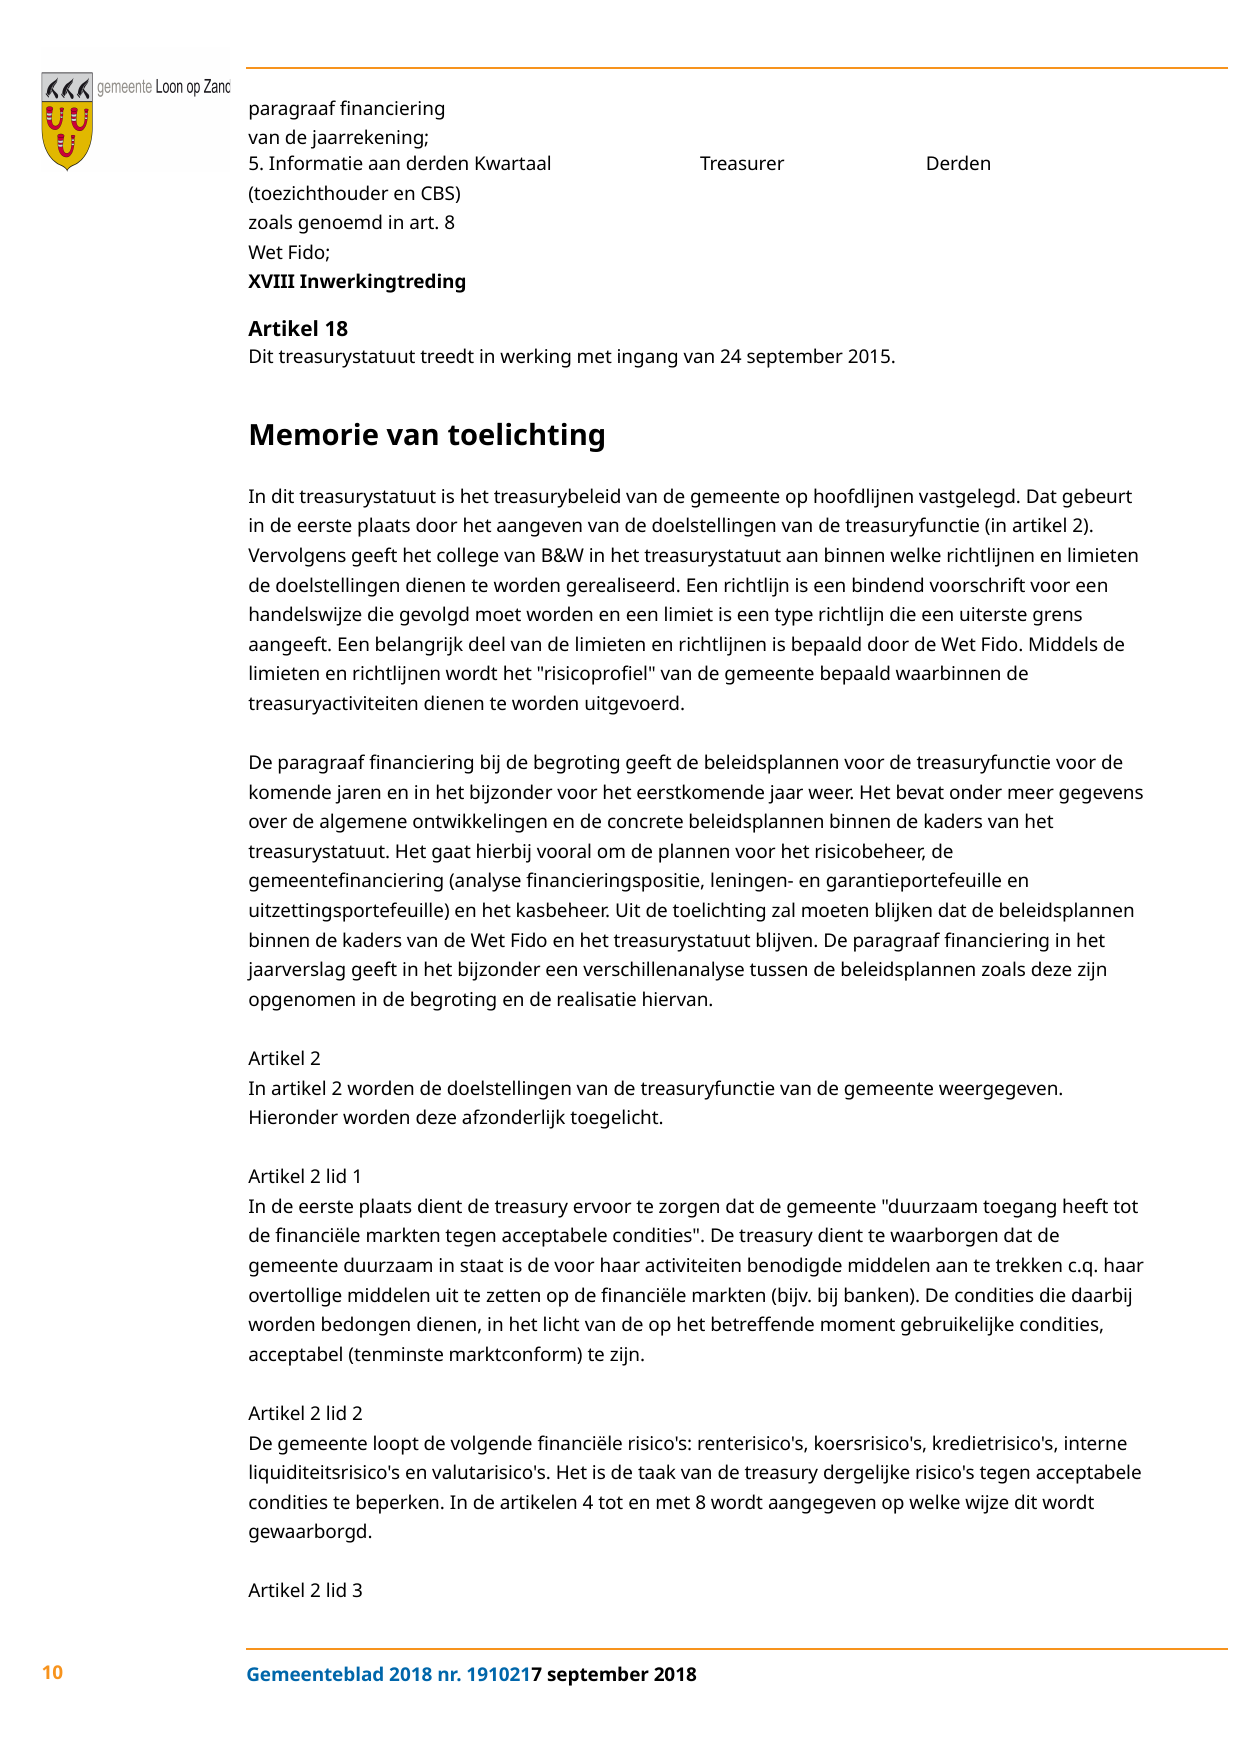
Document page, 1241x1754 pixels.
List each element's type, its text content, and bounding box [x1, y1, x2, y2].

text In dit treasurystatuut is het treasurybeleid van de gemeente op hoofdlijnen vastgelegd. Dat gebeurt in de eerste plaats door het aangeven van de doelstellingen van de treasuryfunctie (in artikel 2). Vervolgens geeft het college van B&W in het treasurystatuut aan binnen welke richtlijnen en limieten de doelstellingen dienen te worden gerealiseerd. Een richtlijn is een bindend voorschrift voor een handelswijze die gevolgd moet worden en een limiet is een type richtlijn die een uiterste grens aangeeft. Een belangrijk deel van de limieten en richtlijnen is bepaald door de Wet Fido. Middels de limieten en richtlijnen wordt het "risicoprofiel" van de gemeente bepaald waarbinnen de treasuryactiviteiten dienen te worden uitgevoerd. [248, 483, 1152, 716]
text Artikel 2 lid 2 [248, 1400, 1152, 1426]
table_cell [926, 95, 1152, 150]
table_cell Kwartaal [474, 150, 700, 264]
text Artikel 18 [248, 314, 1152, 343]
text Memorie van toelichting [248, 414, 1152, 454]
text Artikel 2 lid 3 [248, 1578, 1152, 1603]
text Artikel 2 [248, 1045, 1152, 1071]
table_cell 5. Informatie aan derden (toezichthouder en CBS) zoals genoemd in art. 8 Wet Fido; [248, 150, 474, 264]
text De paragraaf financiering bij de begroting geeft de beleidsplannen voor de treasuryfunctie voor de komende jaren en in het bijzonder voor het eerstkomende jaar weer. Het bevat onder meer gegevens over de algemene ontwikkelingen en de concrete beleidsplannen binnen de kaders van het treasurystatuut. Het gaat hierbij vooral om de plannen voor het risicobeheer, de gemeentefinanciering (analyse financieringspositie, leningen- en garantieportefeuille en uitzettingsportefeuille) en het kasbeheer. Uit de toelichting zal moeten blijken dat de beleidsplannen binnen de kaders van de Wet Fido en het treasurystatuut blijven. De paragraaf financiering in het jaarverslag geeft in het bijzonder een verschillenanalyse tussen de beleidsplannen zoals deze zijn opgenomen in de begroting en de realisatie hiervan. [248, 749, 1152, 1012]
text Artikel 2 lid 1 [248, 1163, 1152, 1189]
text In de eerste plaats dient de treasury ervoor te zorgen dat de gemeente "duurzaam toegang heeft tot de financiële markten tegen acceptabele condities". De treasury dient te waarborgen dat de gemeente duurzaam in staat is de voor haar activiteiten benodigde middelen aan te trekken c.q. haar overtollige middelen uit te zetten op de financiële markten (bijv. bij banken). De condities die daarbij worden bedongen dienen, in het licht van de op het betreffende moment gebruikelijke condities, acceptabel (tenminste marktconform) te zijn. [248, 1193, 1152, 1367]
text Dit treasurystatuut treedt in werking met ingang van 24 september 2015. [248, 343, 1152, 368]
text XVIII Inwerkingtreding [248, 268, 1152, 293]
text In artikel 2 worden de doelstellingen van de treasuryfunctie van de gemeente weergegeven. Hieronder worden deze afzonderlijk toegelicht. [248, 1075, 1152, 1130]
table_cell Treasurer [700, 150, 926, 264]
table_cell [474, 95, 700, 150]
table_cell paragraaf financiering van de jaarrekening; [248, 95, 474, 150]
text De gemeente loopt de volgende financiële risico's: renterisico's, koersrisico's, kredietrisico's, interne liquiditeitsrisico's en valutarisico's. Het is de taak van de treasury dergelijke risico's tegen acceptabele condities te beperken. In de artikelen 4 tot en met 8 wordt aangegeven op welke wijze dit wordt gewaarborgd. [248, 1430, 1152, 1544]
picture [41, 47, 231, 172]
table_cell Derden [926, 150, 1152, 264]
table_cell [700, 95, 926, 150]
